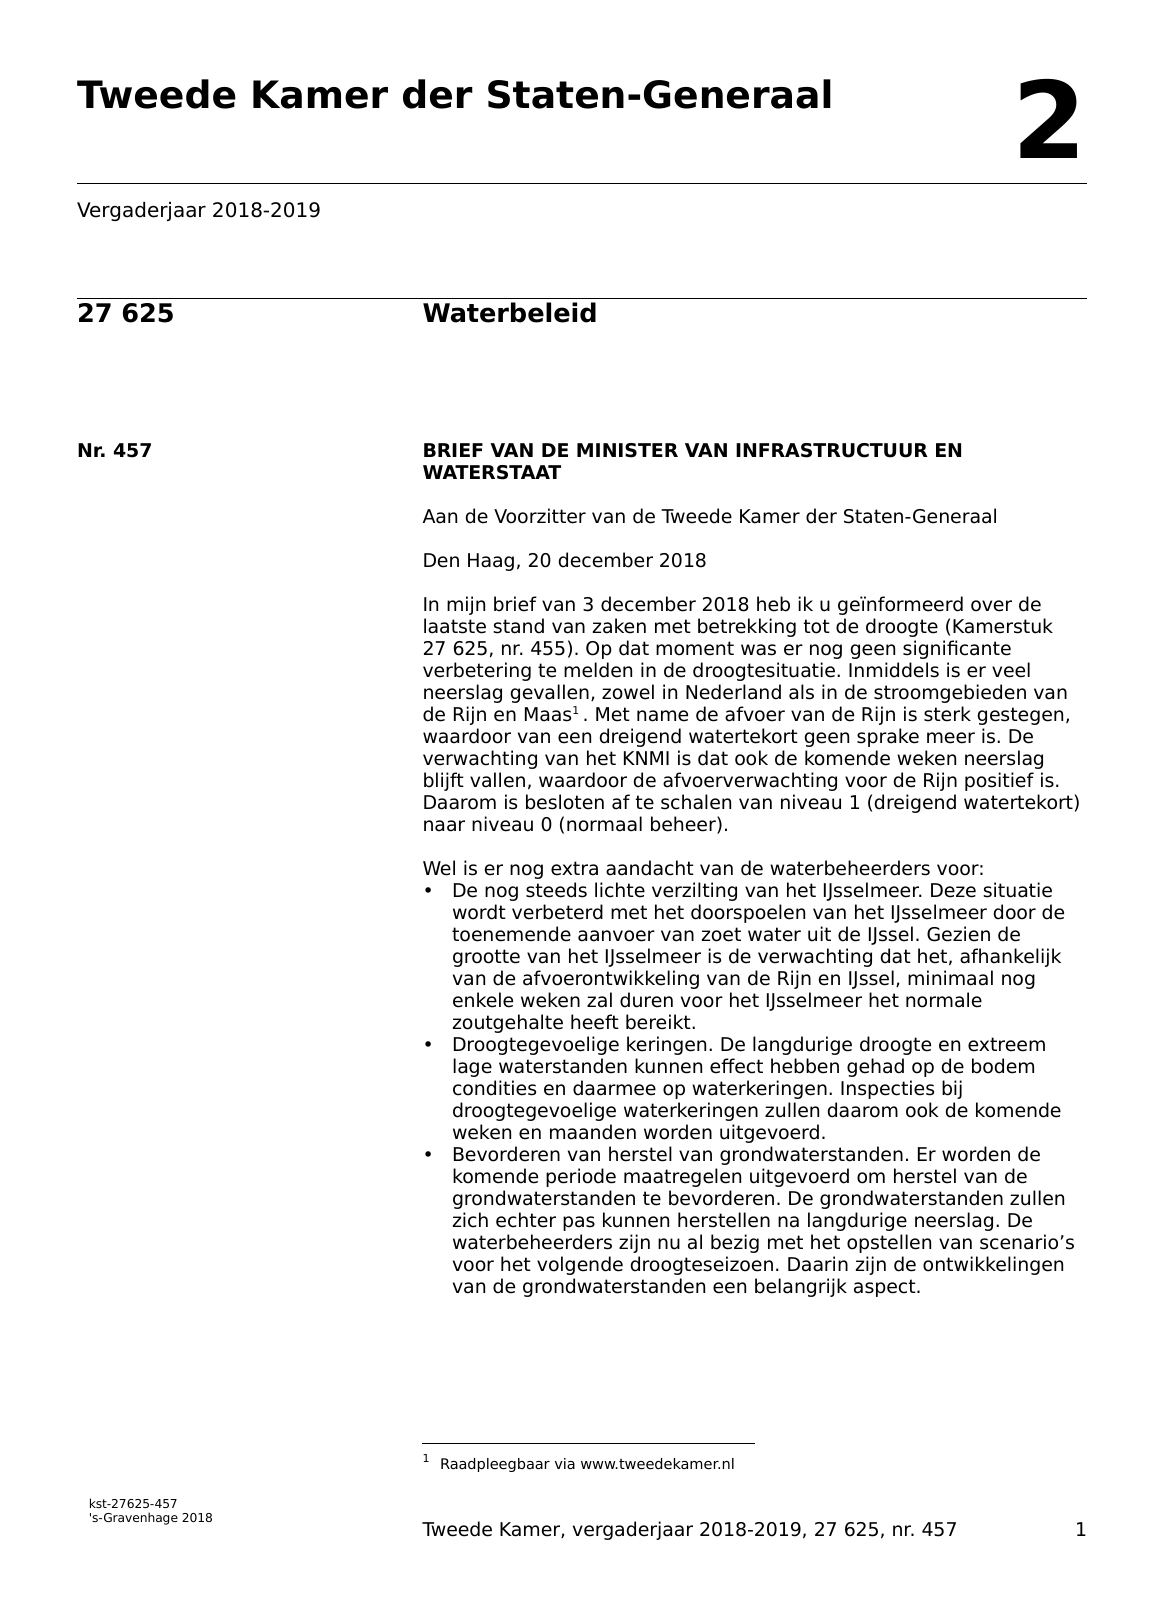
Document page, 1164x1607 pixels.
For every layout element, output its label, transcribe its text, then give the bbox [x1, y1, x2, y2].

text In mijn brief van 3 december 2018 heb ik u geïnformeerd over de laatste stand van zaken met betrekking tot de droogte (Kamerstuk 27 625, nr. 455). Op dat moment was er nog geen significante verbetering te melden in de droogtesituatie. Inmiddels is er veel neerslag gevallen, zowel in Nederland als in de stroomgebieden van de Rijn en Maas. Met name de afvoer van de Rijn is sterk gestegen, waardoor van een dreigend watertekort geen sprake meer is. De verwachting van het KNMI is dat ook de komende weken neerslag blijft vallen, waardoor de afvoerverwachting voor de Rijn positief is. Daarom is besloten af te schalen van niveau 1 (dreigend watertekort) naar niveau 0 (normaal beheer). [422, 594, 1087, 836]
text Aan de Voorzitter van de Tweede Kamer der Staten-Generaal [422, 506, 1087, 528]
text Wel is er nog extra aandacht van de waterbeheerders voor: [422, 858, 1087, 880]
subtitle Nr. 457 BRIEF VAN DE MINISTER VAN INFRASTRUCTUUR EN WATERSTAAT [77, 440, 1087, 484]
text kst-27625-457 [88, 1497, 323, 1511]
text • Droogtegevoelige keringen. De langdurige droogte en extreem lage waterstanden kunnen effect hebben gehad op de bodem condities en daarmee op waterkeringen. Inspecties bij droogtegevoelige waterkeringen zullen daarom ook de komende weken en maanden worden uitgevoerd. [422, 1034, 1087, 1144]
text • De nog steeds lichte verzilting van het IJsselmeer. Deze situatie wordt verbeterd met het doorspoelen van het IJsselmeer door de toenemende aanvoer van zoet water uit de IJssel. Gezien de grootte van het IJsselmeer is de verwachting dat het, afhankelijk van de afvoerontwikkeling van de Rijn en IJssel, minimaal nog enkele weken zal duren voor het IJsselmeer het normale zoutgehalte heeft bereikt. [422, 880, 1087, 1034]
table_cell Vergaderjaar 2018-2019 [77, 184, 1087, 298]
text • Bevorderen van herstel van grondwaterstanden. Er worden de komende periode maatregelen uitgevoerd om herstel van de grondwaterstanden te bevorderen. De grondwaterstanden zullen zich echter pas kunnen herstellen na langdurige neerslag. De waterbeheerders zijn nu al bezig met het opstellen van scenario’s voor het volgende droogteseizoen. Daarin zijn de ontwikkelingen van de grondwaterstanden een belangrijk aspect. [422, 1144, 1087, 1298]
text Den Haag, 20 december 2018 [422, 550, 1087, 572]
table_header Tweede Kamer der Staten-Generaal [77, 59, 886, 183]
text 's-Gravenhage 2018 [88, 1511, 323, 1525]
text Raadpleegbaar via www.tweedekamer.nl [422, 1452, 1087, 1474]
subtitle 27 625 Waterbeleid [77, 299, 1087, 329]
table_header 2 [886, 59, 1087, 183]
